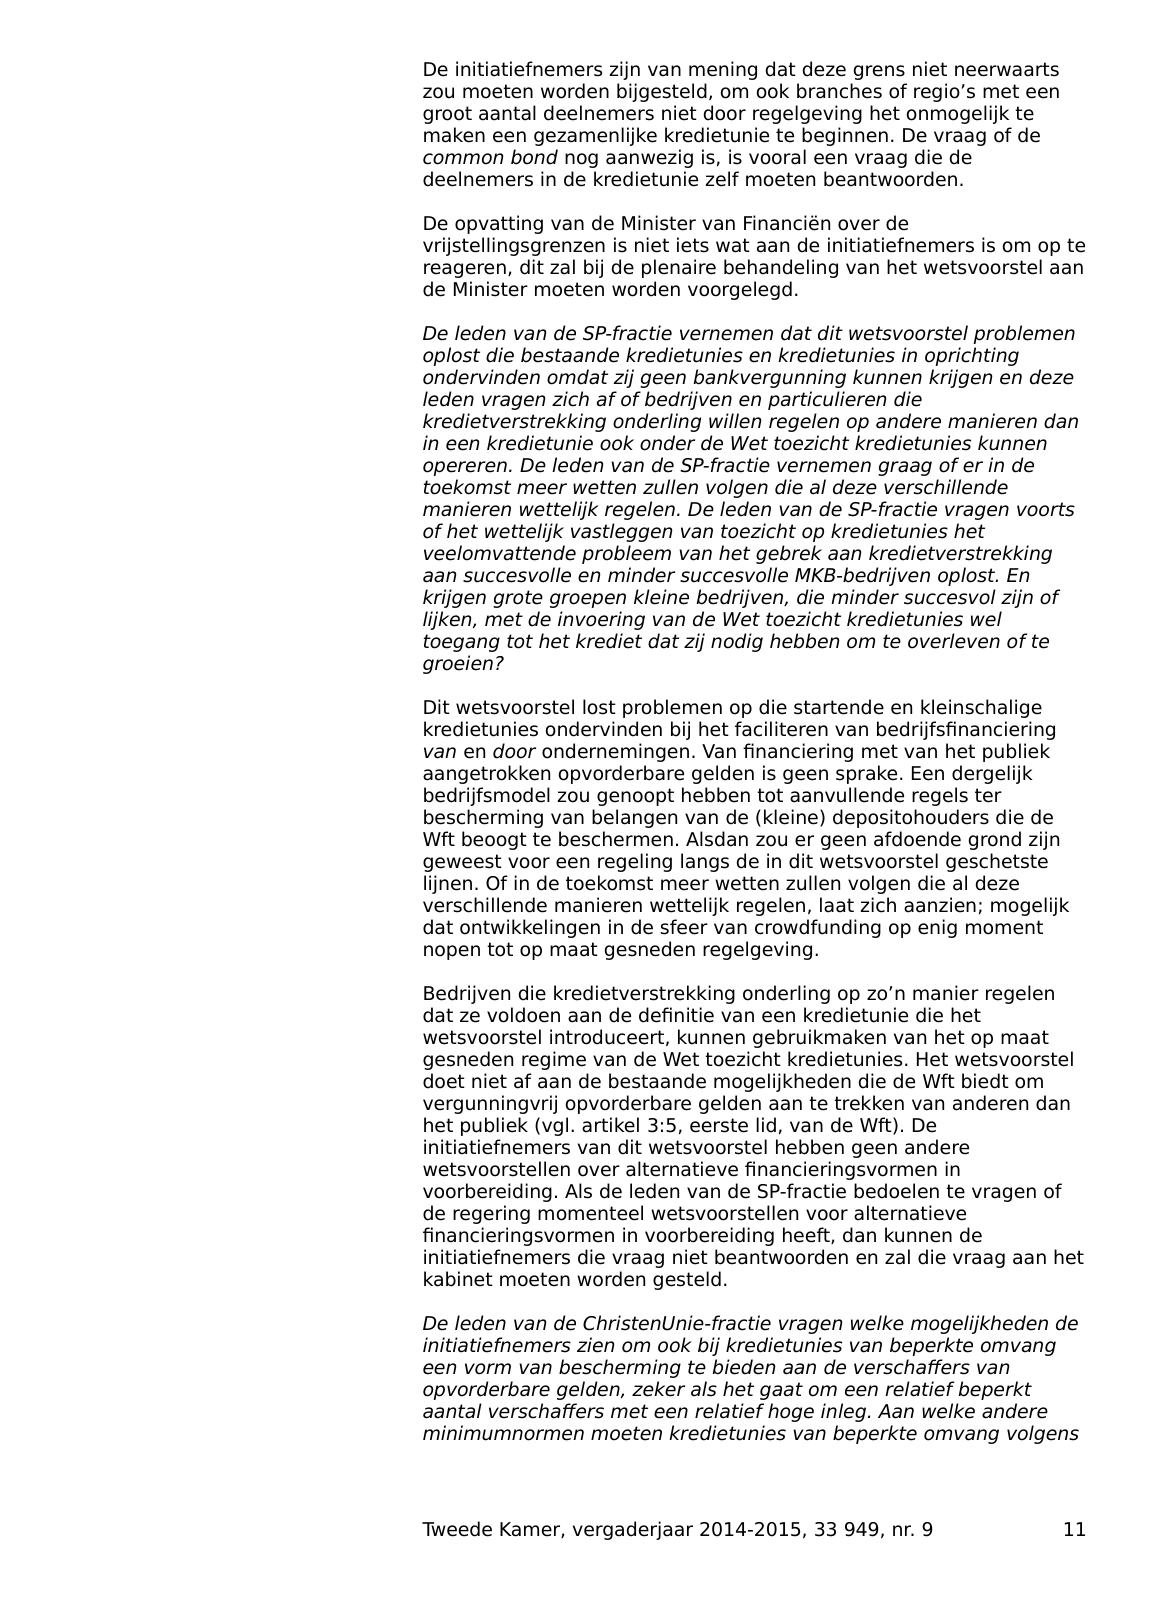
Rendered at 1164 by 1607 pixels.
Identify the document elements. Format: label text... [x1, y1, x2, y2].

text De opvatting van de Minister van Financiën over de vrijstellingsgrenzen is niet iets wat aan de initiatiefnemers is om op te reageren, dit zal bij de plenaire behandeling van het wetsvoorstel aan de Minister moeten worden voorgelegd. [422, 213, 1087, 301]
text De leden van de SP-fractie vernemen dat dit wetsvoorstel problemen oplost die bestaande kredietunies en kredietunies in oprichting ondervinden omdat zij geen bankvergunning kunnen krijgen en deze leden vragen zich af of bedrijven en particulieren die kredietverstrekking onderling willen regelen op andere manieren dan in een kredietunie ook onder de Wet toezicht kredietunies kunnen opereren. De leden van de SP-fractie vernemen graag of er in de toekomst meer wetten zullen volgen die al deze verschillende manieren wettelijk regelen. De leden van de SP-fractie vragen voorts of het wettelijk vastleggen van toezicht op kredietunies het veelomvattende probleem van het gebrek aan kredietverstrekking aan succesvolle en minder succesvolle MKB-bedrijven oplost. En krijgen grote groepen kleine bedrijven, die minder succesvol zijn of lijken, met de invoering van de Wet toezicht kredietunies wel toegang tot het krediet dat zij nodig hebben om te overleven of te groeien? [422, 323, 1087, 675]
text De initiatiefnemers zijn van mening dat deze grens niet neerwaarts zou moeten worden bijgesteld, om ook branches of regio’s met een groot aantal deelnemers niet door regelgeving het onmogelijk te maken een gezamenlijke kredietunie te beginnen. De vraag of de common bond nog aanwezig is, is vooral een vraag die de deelnemers in de kredietunie zelf moeten beantwoorden. [422, 59, 1087, 191]
text Bedrijven die kredietverstrekking onderling op zo’n manier regelen dat ze voldoen aan de definitie van een kredietunie die het wetsvoorstel introduceert, kunnen gebruikmaken van het op maat gesneden regime van de Wet toezicht kredietunies. Het wetsvoorstel doet niet af aan de bestaande mogelijkheden die de Wft biedt om vergunningvrij opvorderbare gelden aan te trekken van anderen dan het publiek (vgl. artikel 3:5, eerste lid, van de Wft). De initiatiefnemers van dit wetsvoorstel hebben geen andere wetsvoorstellen over alternatieve financieringsvormen in voorbereiding. Als de leden van de SP-fractie bedoelen te vragen of de regering momenteel wetsvoorstellen voor alternatieve financieringsvormen in voorbereiding heeft, dan kunnen de initiatiefnemers die vraag niet beantwoorden en zal die vraag aan het kabinet moeten worden gesteld. [422, 983, 1087, 1291]
text De leden van de ChristenUnie-fractie vragen welke mogelijkheden de initiatiefnemers zien om ook bij kredietunies van beperkte omvang een vorm van bescherming te bieden aan de verschaffers van opvorderbare gelden, zeker als het gaat om een relatief beperkt aantal verschaffers met een relatief hoge inleg. Aan welke andere minimumnormen moeten kredietunies van beperkte omvang volgens [422, 1313, 1087, 1445]
text Dit wetsvoorstel lost problemen op die startende en kleinschalige kredietunies ondervinden bij het faciliteren van bedrijfsfinanciering van en door ondernemingen. Van financiering met van het publiek aangetrokken opvorderbare gelden is geen sprake. Een dergelijk bedrijfsmodel zou genoopt hebben tot aanvullende regels ter bescherming van belangen van de (kleine) depositohouders die de Wft beoogt te beschermen. Alsdan zou er geen afdoende grond zijn geweest voor een regeling langs de in dit wetsvoorstel geschetste lijnen. Of in de toekomst meer wetten zullen volgen die al deze verschillende manieren wettelijk regelen, laat zich aanzien; mogelijk dat ontwikkelingen in de sfeer van crowdfunding op enig moment nopen tot op maat gesneden regelgeving. [422, 697, 1087, 961]
